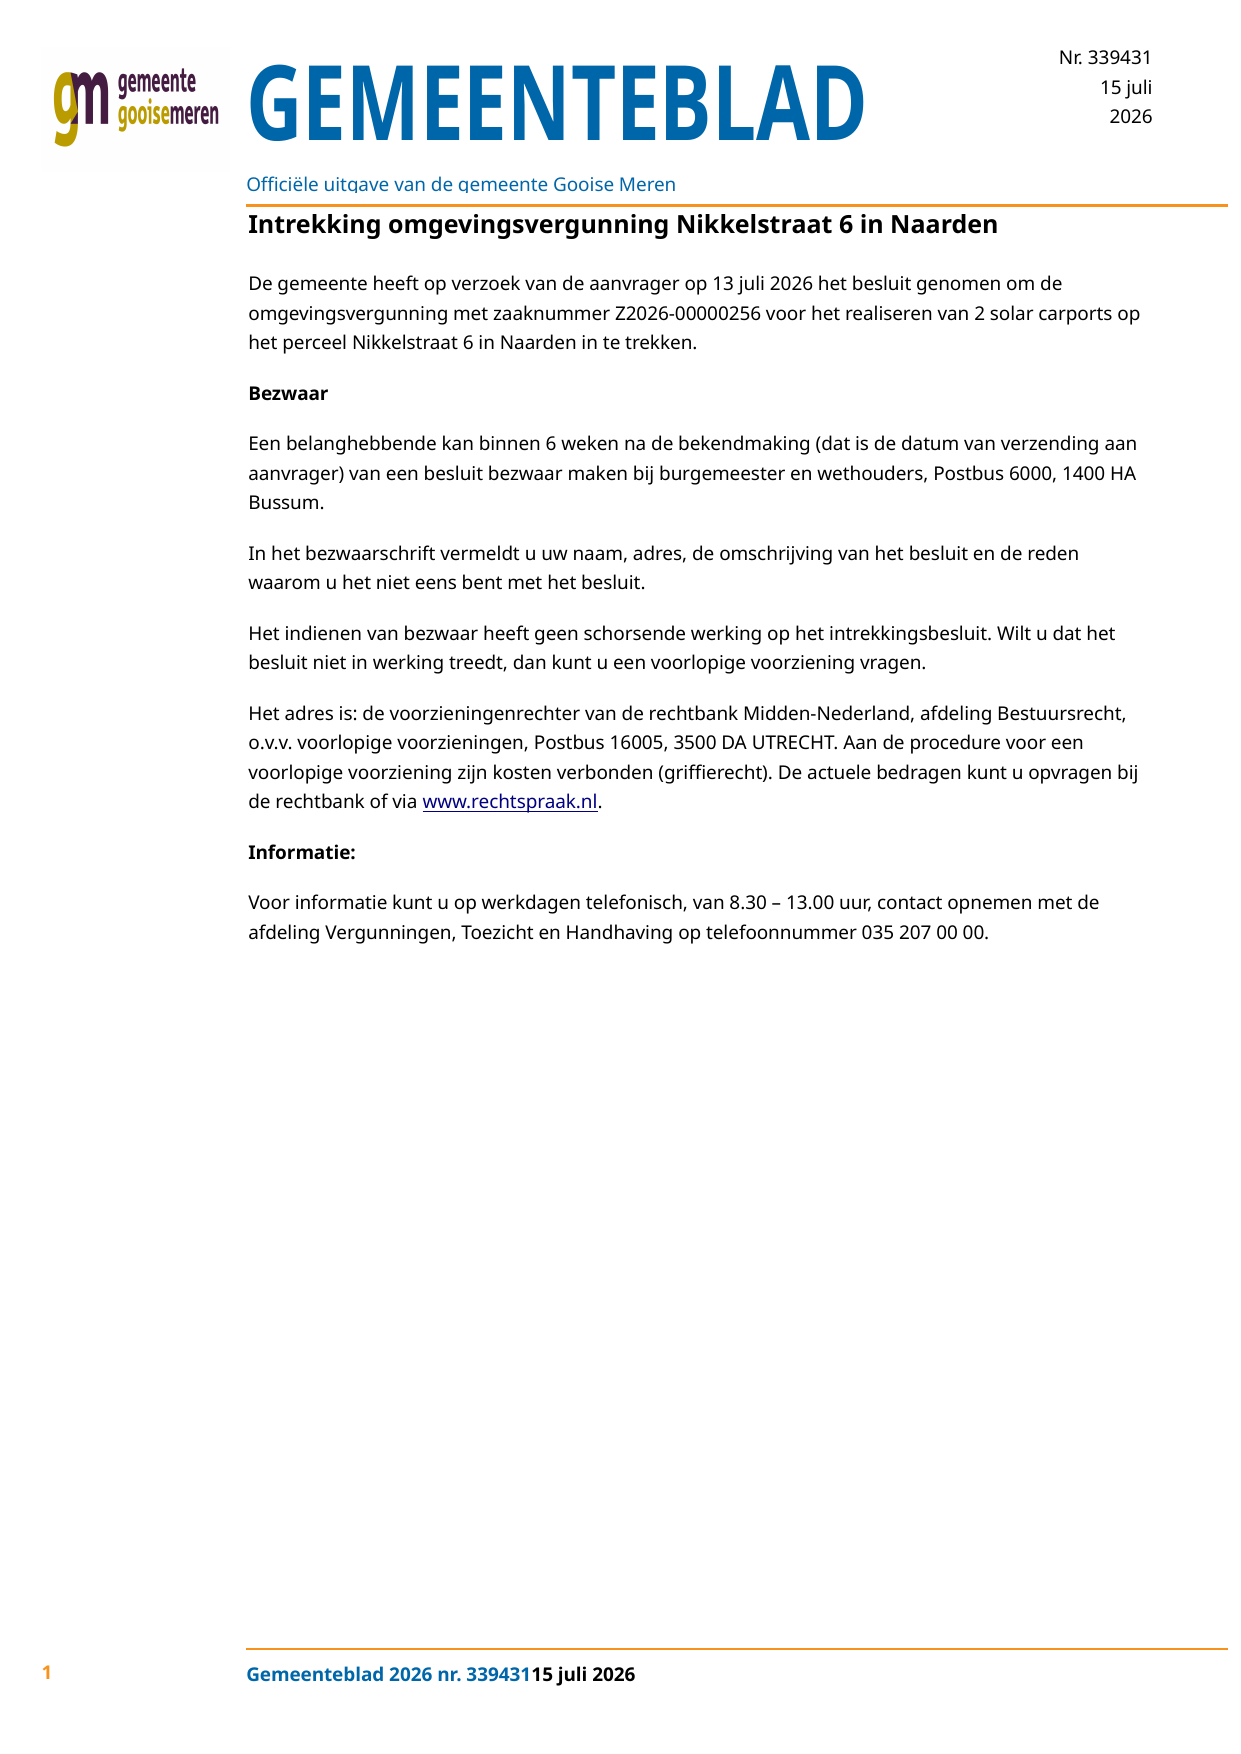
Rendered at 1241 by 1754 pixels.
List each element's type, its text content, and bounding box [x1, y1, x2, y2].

text Intrekking omgevingsvergunning Nikkelstraat 6 in Naarden [248, 207, 1152, 241]
text De gemeente heeft op verzoek van de aanvrager op 13 juli 2026 het besluit genomen om de omgevingsvergunning met zaaknummer Z2026-00000256 voor het realiseren van 2 solar carports op het perceel Nikkelstraat 6 in Naarden in te trekken. [248, 270, 1152, 355]
text Informatie: [248, 839, 1152, 865]
picture [41, 47, 231, 172]
text Voor informatie kunt u op werkdagen telefonisch, van 8.30 – 13.00 uur, contact opnemen met de afdeling Vergunningen, Toezicht en Handhaving op telefoonnummer 035 207 00 00. [248, 889, 1152, 945]
text In het bezwaarschrift vermeldt u uw naam, adres, de omschrijving van het besluit en de reden waarom u het niet eens bent met het besluit. [248, 540, 1152, 595]
text Een belanghebbende kan binnen 6 weken na de bekendmaking (dat is de datum van verzending aan aanvrager) van een besluit bezwaar maken bij burgemeester en wethouders, Postbus 6000, 1400 HA Bussum. [248, 430, 1152, 515]
text Het adres is: de voorzieningenrechter van de rechtbank Midden-Nederland, afdeling Bestuursrecht, o.v.v. voorlopige voorzieningen, Postbus 16005, 3500 DA UTRECHT. Aan de procedure voor een voorlopige voorziening zijn kosten verbonden (griffierecht). De actuele bedragen kunt u opvragen bij de rechtbank of via www.rechtspraak.nl. [248, 700, 1152, 814]
text Bezwaar [248, 380, 1152, 406]
text Het indienen van bezwaar heeft geen schorsende werking op het intrekkingsbesluit. Wilt u dat het besluit niet in werking treedt, dan kunt u een voorlopige voorziening vragen. [248, 620, 1152, 675]
